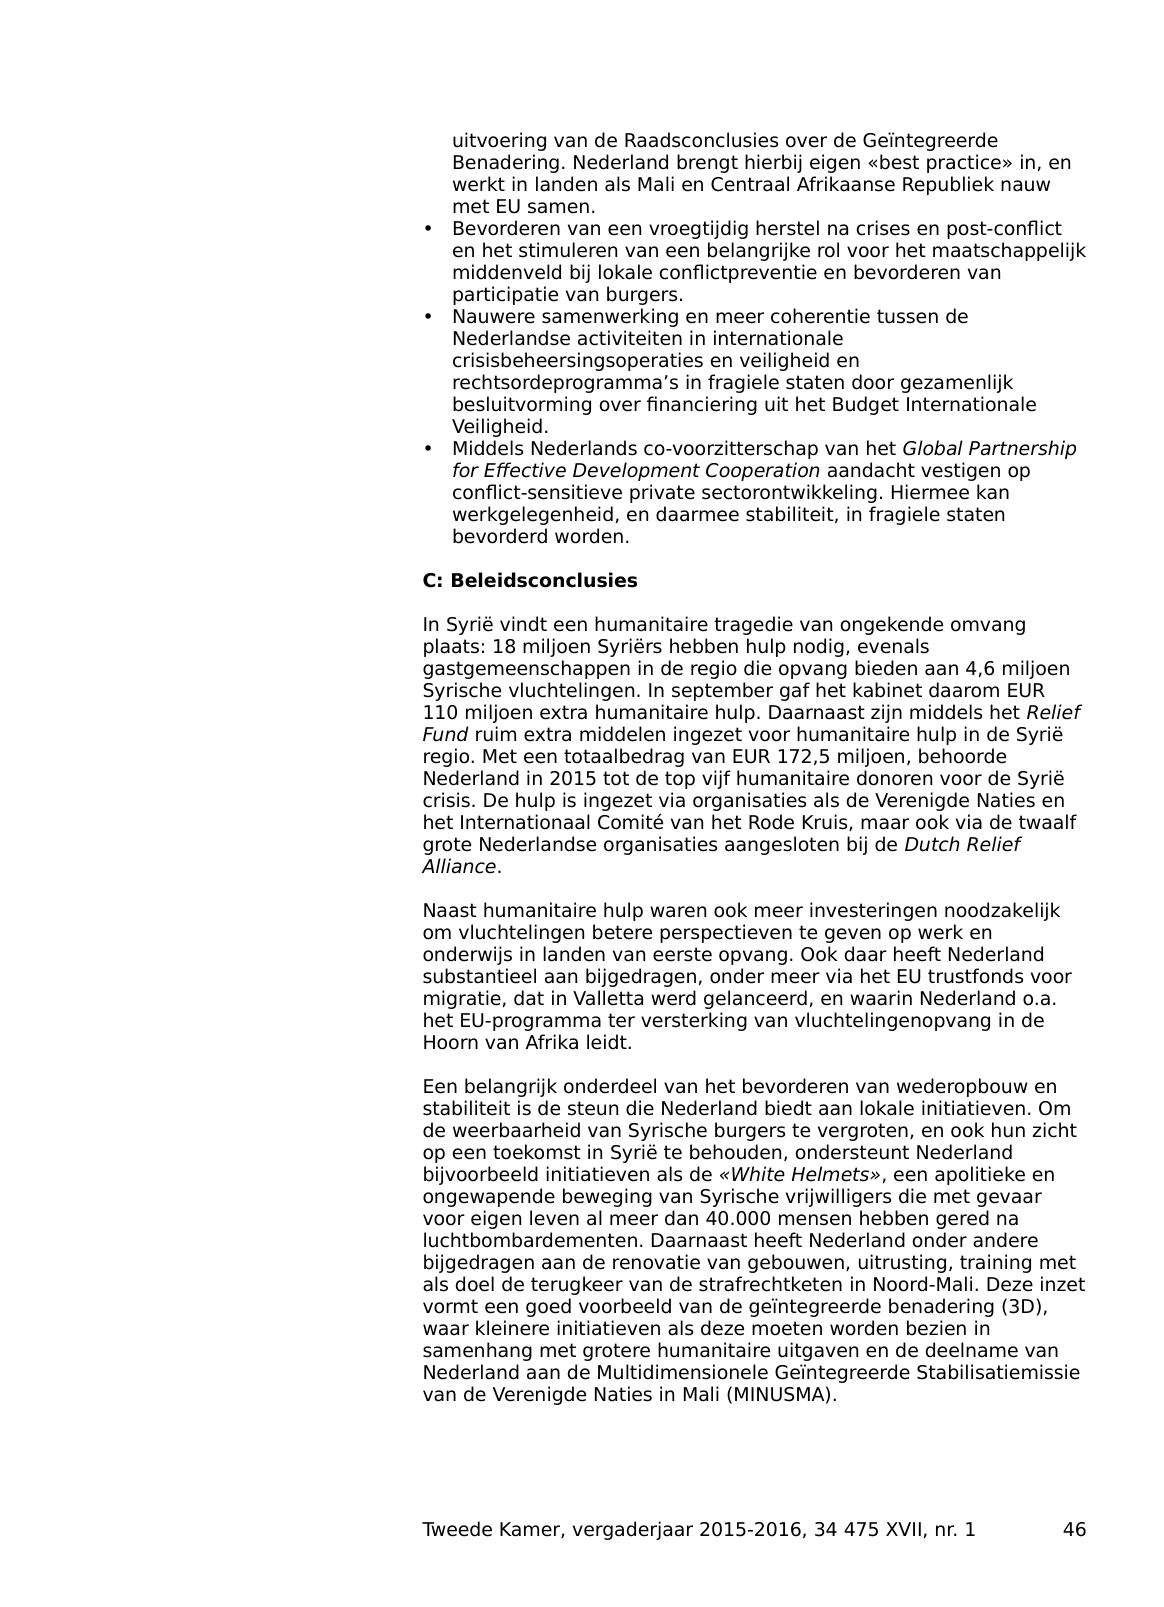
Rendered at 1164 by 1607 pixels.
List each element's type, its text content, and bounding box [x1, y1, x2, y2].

text • Nauwere samenwerking en meer coherentie tussen de Nederlandse activiteiten in internationale crisisbeheersingsoperaties en veiligheid en rechtsordeprogramma’s in fragiele staten door gezamenlijk besluitvorming over financiering uit het Budget Internationale Veiligheid. [422, 306, 1087, 438]
text Een belangrijk onderdeel van het bevorderen van wederopbouw en stabiliteit is de steun die Nederland biedt aan lokale initiatieven. Om de weerbaarheid van Syrische burgers te vergroten, en ook hun zicht op een toekomst in Syrië te behouden, ondersteunt Nederland bijvoorbeeld initiatieven als de «White Helmets», een apolitieke en ongewapende beweging van Syrische vrijwilligers die met gevaar voor eigen leven al meer dan 40.000 mensen hebben gered na luchtbombardementen. Daarnaast heeft Nederland onder andere bijgedragen aan de renovatie van gebouwen, uitrusting, training met als doel de terugkeer van de strafrechtketen in Noord-Mali. Deze inzet vormt een goed voorbeeld van de geïntegreerde benadering (3D), waar kleinere initiatieven als deze moeten worden bezien in samenhang met grotere humanitaire uitgaven en de deelname van Nederland aan de Multidimensionele Geïntegreerde Stabilisatiemissie van de Verenigde Naties in Mali (MINUSMA). [422, 1076, 1087, 1406]
text uitvoering van de Raadsconclusies over de Geïntegreerde Benadering. Nederland brengt hierbij eigen «best practice» in, en werkt in landen als Mali en Centraal Afrikaanse Republiek nauw met EU samen. [422, 130, 1087, 218]
text • Middels Nederlands co-voorzitterschap van het Global Partnership for Effective Development Cooperation aandacht vestigen op conflict-sensitieve private sectorontwikkeling. Hiermee kan werkgelegenheid, en daarmee stabiliteit, in fragiele staten bevorderd worden. [422, 438, 1087, 547]
text Naast humanitaire hulp waren ook meer investeringen noodzakelijk om vluchtelingen betere perspectieven te geven op werk en onderwijs in landen van eerste opvang. Ook daar heeft Nederland substantieel aan bijgedragen, onder meer via het EU trustfonds voor migratie, dat in Valletta werd gelanceerd, en waarin Nederland o.a. het EU-programma ter versterking van vluchtelingenopvang in de Hoorn van Afrika leidt. [422, 900, 1087, 1054]
text • Bevorderen van een vroegtijdig herstel na crises en post-conflict en het stimuleren van een belangrijke rol voor het maatschappelijk middenveld bij lokale conflictpreventie en bevorderen van participatie van burgers. [422, 218, 1087, 306]
subtitle C: Beleidsconclusies [422, 570, 1087, 592]
text In Syrië vindt een humanitaire tragedie van ongekende omvang plaats: 18 miljoen Syriërs hebben hulp nodig, evenals gastgemeenschappen in de regio die opvang bieden aan 4,6 miljoen Syrische vluchtelingen. In september gaf het kabinet daarom EUR 110 miljoen extra humanitaire hulp. Daarnaast zijn middels het Relief Fund ruim extra middelen ingezet voor humanitaire hulp in de Syrië regio. Met een totaalbedrag van EUR 172,5 miljoen, behoorde Nederland in 2015 tot de top vijf humanitaire donoren voor de Syrië crisis. De hulp is ingezet via organisaties als de Verenigde Naties en het Internationaal Comité van het Rode Kruis, maar ook via de twaalf grote Nederlandse organisaties aangesloten bij de Dutch Relief Alliance. [422, 614, 1087, 878]
